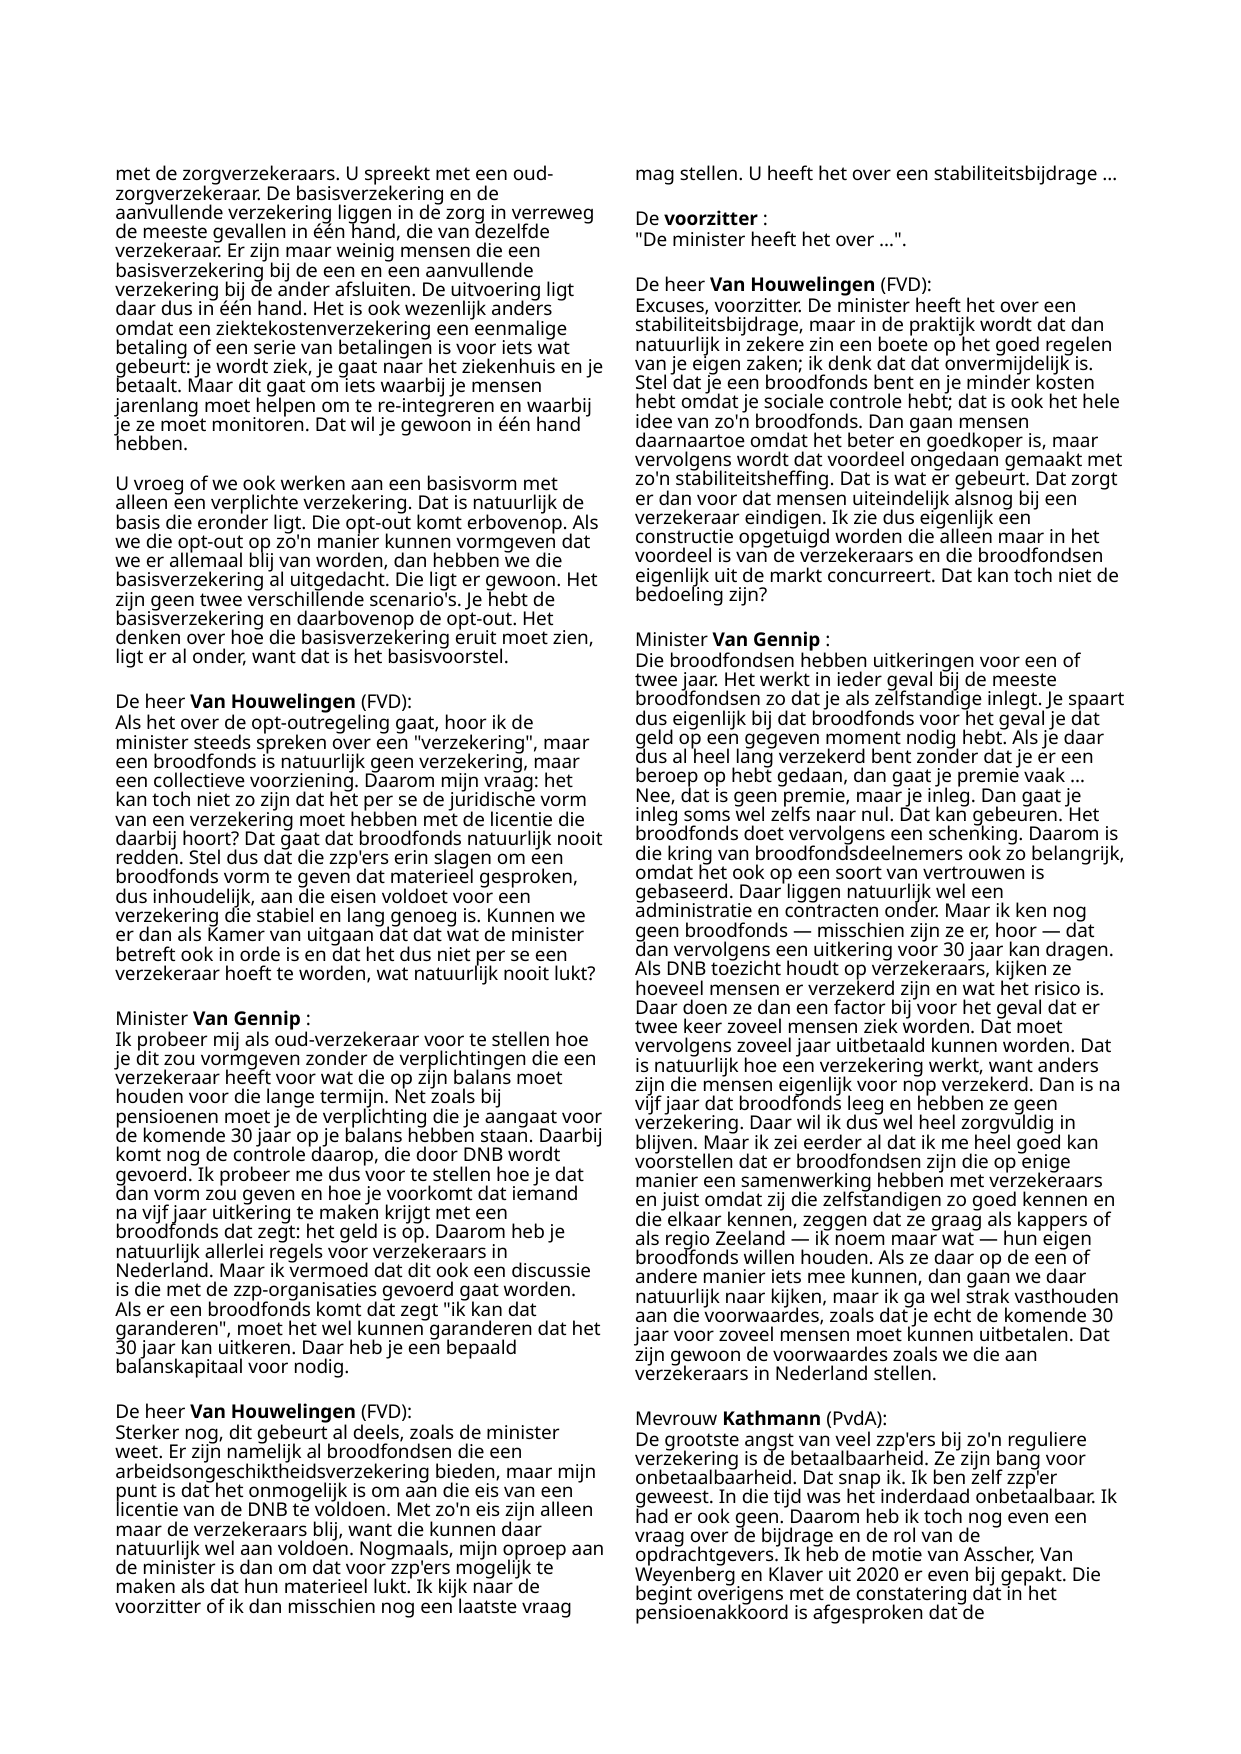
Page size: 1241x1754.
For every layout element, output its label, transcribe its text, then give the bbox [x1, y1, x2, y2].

text mag stellen. U heeft het over een stabiliteitsbijdrage … [635, 165, 1125, 184]
text De heer Van Houwelingen (FVD): [635, 271, 1125, 297]
text U vroeg of we ook werken aan een basisvorm met alleen een verplichte verzekering. Dat is natuurlijk de basis die eronder ligt. Die opt-out komt erbovenop. Als we die opt-out op zo'n manier kunnen vormgeven dat we er allemaal blij van worden, dan hebben we die basisverzekering al uitgedacht. Die ligt er gewoon. Het zijn geen twee verschillende scenario's. Je hebt de basisverzekering en daarbovenop de opt-out. Het denken over hoe die basisverzekering eruit moet zien, ligt er al onder, want dat is het basisvoorstel. [115, 475, 605, 668]
text De heer Van Houwelingen (FVD): [115, 1398, 605, 1424]
text De voorzitter : [635, 205, 1125, 231]
text Die broodfondsen hebben uitkeringen voor een of twee jaar. Het werkt in ieder geval bij de meeste broodfondsen zo dat je als zelfstandige inlegt. Je spaart dus eigenlijk bij dat broodfonds voor het geval je dat geld op een gegeven moment nodig hebt. Als je daar dus al heel lang verzekerd bent zonder dat je er een beroep op hebt gedaan, dan gaat je premie vaak … Nee, dat is geen premie, maar je inleg. Dan gaat je inleg soms wel zelfs naar nul. Dat kan gebeuren. Het broodfonds doet vervolgens een schenking. Daarom is die kring van broodfondsdeelnemers ook zo belangrijk, omdat het ook op een soort van vertrouwen is gebaseerd. Daar liggen natuurlijk wel een administratie en contracten onder. Maar ik ken nog geen broodfonds — misschien zijn ze er, hoor — dat dan vervolgens een uitkering voor 30 jaar kan dragen. Als DNB toezicht houdt op verzekeraars, kijken ze hoeveel mensen er verzekerd zijn en wat het risico is. Daar doen ze dan een factor bij voor het geval dat er twee keer zoveel mensen ziek worden. Dat moet vervolgens zoveel jaar uitbetaald kunnen worden. Dat is natuurlijk hoe een verzekering werkt, want anders zijn die mensen eigenlijk voor nop verzekerd. Dan is na vijf jaar dat broodfonds leeg en hebben ze geen verzekering. Daar wil ik dus wel heel zorgvuldig in blijven. Maar ik zei eerder al dat ik me heel goed kan voorstellen dat er broodfondsen zijn die op enige manier een samenwerking hebben met verzekeraars en juist omdat zij die zelfstandigen zo goed kennen en die elkaar kennen, zeggen dat ze graag als kappers of als regio Zeeland — ik noem maar wat — hun eigen broodfonds willen houden. Als ze daar op de een of andere manier iets mee kunnen, dan gaan we daar natuurlijk naar kijken, maar ik ga wel strak vasthouden aan die voorwaardes, zoals dat je echt de komende 30 jaar voor zoveel mensen moet kunnen uitbetalen. Dat zijn gewoon de voorwaardes zoals we die aan verzekeraars in Nederland stellen. [635, 652, 1125, 1384]
text met de zorgverzekeraars. U spreekt met een oud-zorgverzekeraar. De basisverzekering en de aanvullende verzekering liggen in de zorg in verreweg de meeste gevallen in één hand, die van dezelfde verzekeraar. Er zijn maar weinig mensen die een basisverzekering bij de een en een aanvullende verzekering bij de ander afsluiten. De uitvoering ligt daar dus in één hand. Het is ook wezenlijk anders omdat een ziektekostenverzekering een eenmalige betaling of een serie van betalingen is voor iets wat gebeurt: je wordt ziek, je gaat naar het ziekenhuis en je betaalt. Maar dit gaat om iets waarbij je mensen jarenlang moet helpen om te re-integreren en waarbij je ze moet monitoren. Dat wil je gewoon in één hand hebben. [115, 165, 605, 454]
text De heer Van Houwelingen (FVD): [115, 689, 605, 714]
text Ik probeer mij als oud-verzekeraar voor te stellen hoe je dit zou vormgeven zonder de verplichtingen die een verzekeraar heeft voor wat die op zijn balans moet houden voor die lange termijn. Net zoals bij pensioenen moet je de verplichting die je aangaat voor de komende 30 jaar op je balans hebben staan. Daarbij komt nog de controle daarop, die door DNB wordt gevoerd. Ik probeer me dus voor te stellen hoe je dat dan vorm zou geven en hoe je voorkomt dat iemand na vijf jaar uitkering te maken krijgt met een broodfonds dat zegt: het geld is op. Daarom heb je natuurlijk allerlei regels voor verzekeraars in Nederland. Maar ik vermoed dat dit ook een discussie is die met de zzp-organisaties gevoerd gaat worden. Als er een broodfonds komt dat zegt "ik kan dat garanderen", moet het wel kunnen garanderen dat het 30 jaar kan uitkeren. Daar heb je een bepaald balanskapitaal voor nodig. [115, 1031, 605, 1378]
text Minister Van Gennip : [115, 1005, 605, 1031]
text Sterker nog, dit gebeurt al deels, zoals de minister weet. Er zijn namelijk al broodfondsen die een arbeidsongeschiktheidsverzekering bieden, maar mijn punt is dat het onmogelijk is om aan die eis van een licentie van de DNB te voldoen. Met zo'n eis zijn alleen maar de verzekeraars blij, want die kunnen daar natuurlijk wel aan voldoen. Nogmaals, mijn oproep aan de minister is dan om dat voor zzp'ers mogelijk te maken als dat hun materieel lukt. Ik kijk naar de voorzitter of ik dan misschien nog een laatste vraag [115, 1424, 605, 1617]
text De grootste angst van veel zzp'ers bij zo'n reguliere verzekering is de betaalbaarheid. Ze zijn bang voor onbetaalbaarheid. Dat snap ik. Ik ben zelf zzp'er geweest. In die tijd was het inderdaad onbetaalbaar. Ik had er ook geen. Daarom heb ik toch nog even een vraag over de bijdrage en de rol van de opdrachtgevers. Ik heb de motie van Asscher, Van Weyenberg en Klaver uit 2020 er even bij gepakt. Die begint overigens met de constatering dat in het pensioenakkoord is afgesproken dat de [635, 1431, 1125, 1623]
text Excuses, voorzitter. De minister heeft het over een stabiliteitsbijdrage, maar in de praktijk wordt dat dan natuurlijk in zekere zin een boete op het goed regelen van je eigen zaken; ik denk dat dat onvermijdelijk is. Stel dat je een broodfonds bent en je minder kosten hebt omdat je sociale controle hebt; dat is ook het hele idee van zo'n broodfonds. Dan gaan mensen daarnaartoe omdat het beter en goedkoper is, maar vervolgens wordt dat voordeel ongedaan gemaakt met zo'n stabiliteitsheffing. Dat is wat er gebeurt. Dat zorgt er dan voor dat mensen uiteindelijk alsnog bij een verzekeraar eindigen. Ik zie dus eigenlijk een constructie opgetuigd worden die alleen maar in het voordeel is van de verzekeraars en die broodfondsen eigenlijk uit de markt concurreert. Dat kan toch niet de bedoeling zijn? [635, 297, 1125, 605]
text Als het over de opt-outregeling gaat, hoor ik de minister steeds spreken over een "verzekering", maar een broodfonds is natuurlijk geen verzekering, maar een collectieve voorziening. Daarom mijn vraag: het kan toch niet zo zijn dat het per se de juridische vorm van een verzekering moet hebben met de licentie die daarbij hoort? Dat gaat dat broodfonds natuurlijk nooit redden. Stel dus dat die zzp'ers erin slagen om een broodfonds vorm te geven dat materieel gesproken, dus inhoudelijk, aan die eisen voldoet voor een verzekering die stabiel en lang genoeg is. Kunnen we er dan als Kamer van uitgaan dat dat wat de minister betreft ook in orde is en dat het dus niet per se een verzekeraar hoeft te worden, wat natuurlijk nooit lukt? [115, 714, 605, 984]
text Mevrouw Kathmann (PvdA): [635, 1405, 1125, 1431]
text "De minister heeft het over …". [635, 231, 1125, 250]
text Minister Van Gennip : [635, 626, 1125, 652]
